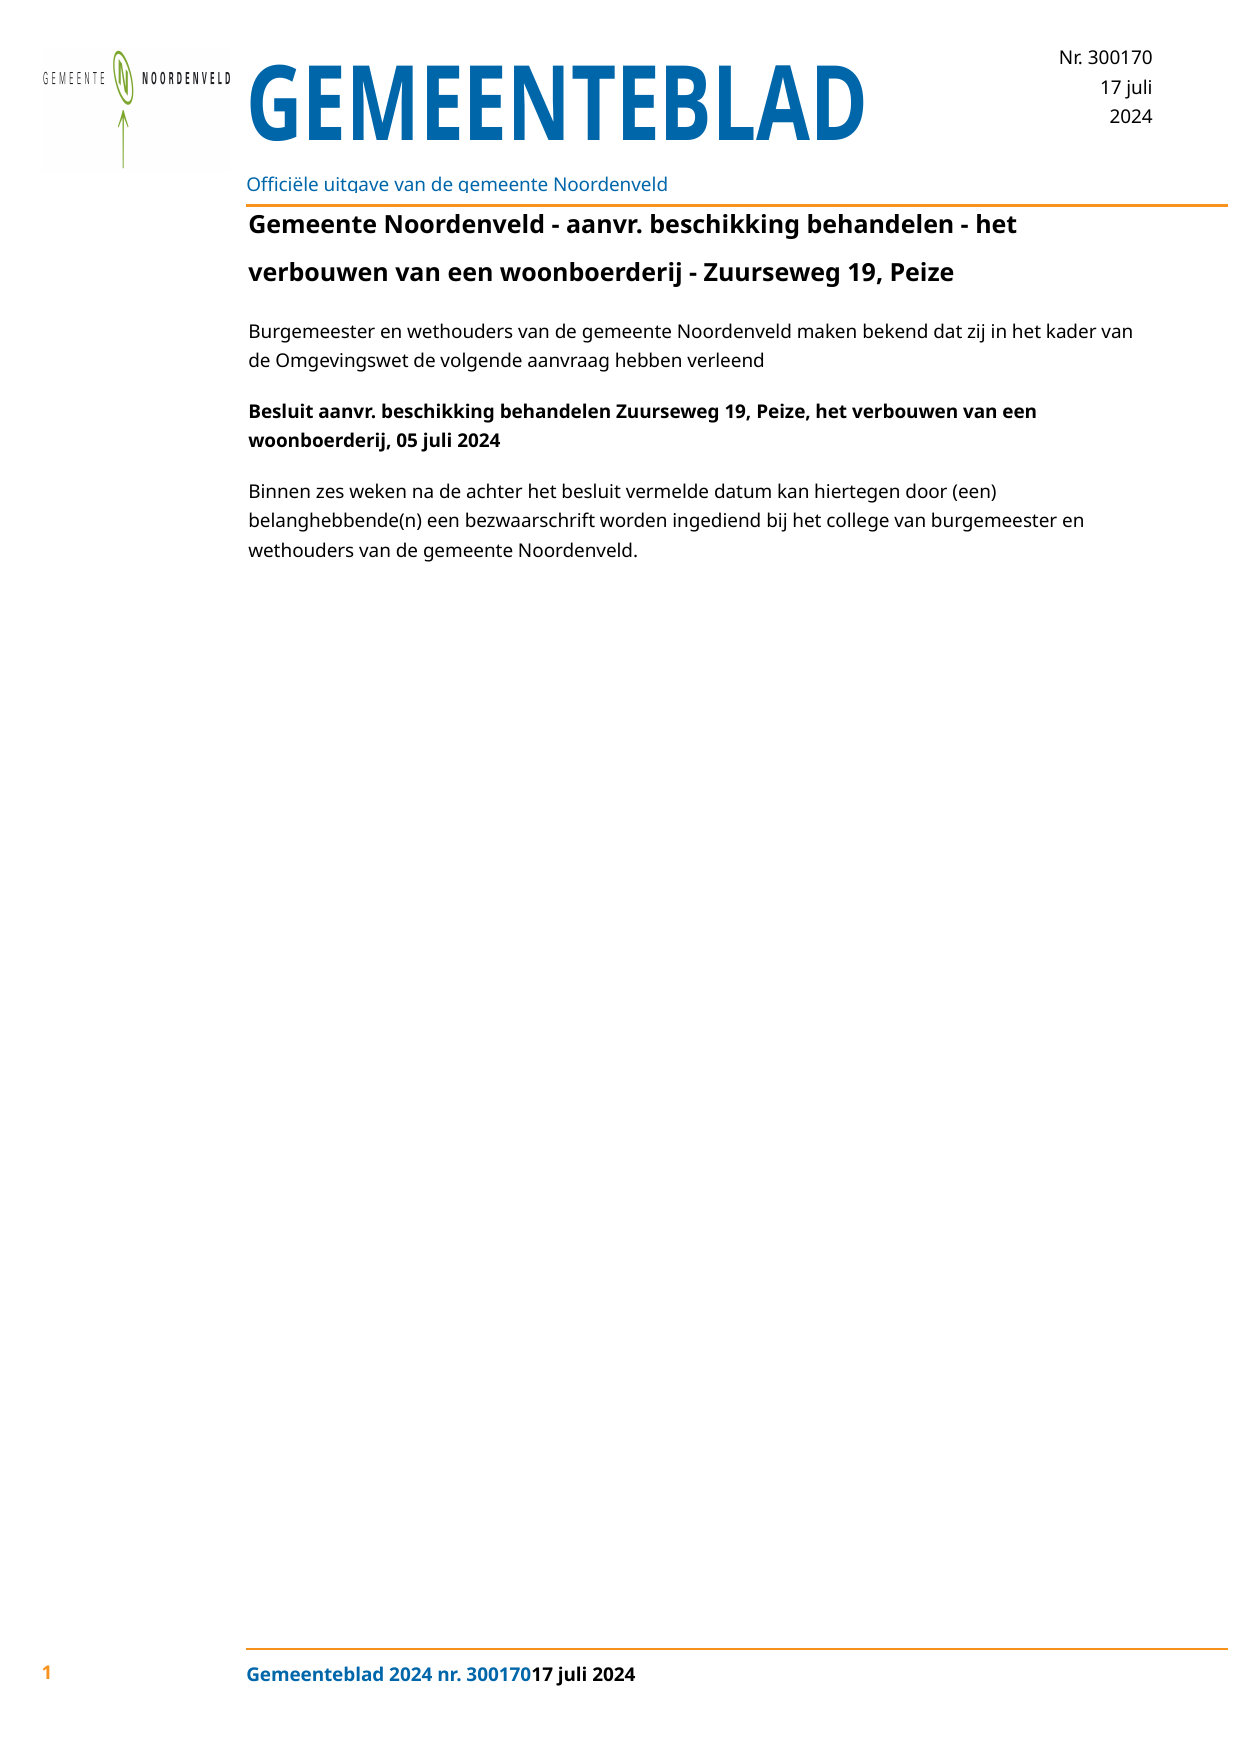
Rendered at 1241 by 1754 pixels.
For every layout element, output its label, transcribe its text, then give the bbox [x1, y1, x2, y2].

text Binnen zes weken na de achter het besluit vermelde datum kan hiertegen door (een) belanghebbende(n) een bezwaarschrift worden ingediend bij het college van burgemeester en wethouders van de gemeente Noordenveld. [248, 478, 1152, 563]
text Burgemeester en wethouders van de gemeente Noordenveld maken bekend dat zij in het kader van de Omgevingswet de volgende aanvraag hebben verleend [248, 318, 1152, 373]
text Gemeente Noordenveld - aanvr. beschikking behandelen - het verbouwen van een woonboerderij - Zuurseweg 19, Peize [248, 207, 1152, 288]
picture [41, 47, 231, 172]
text Besluit aanvr. beschikking behandelen Zuurseweg 19, Peize, het verbouwen van een woonboerderij, 05 juli 2024 [248, 398, 1152, 453]
